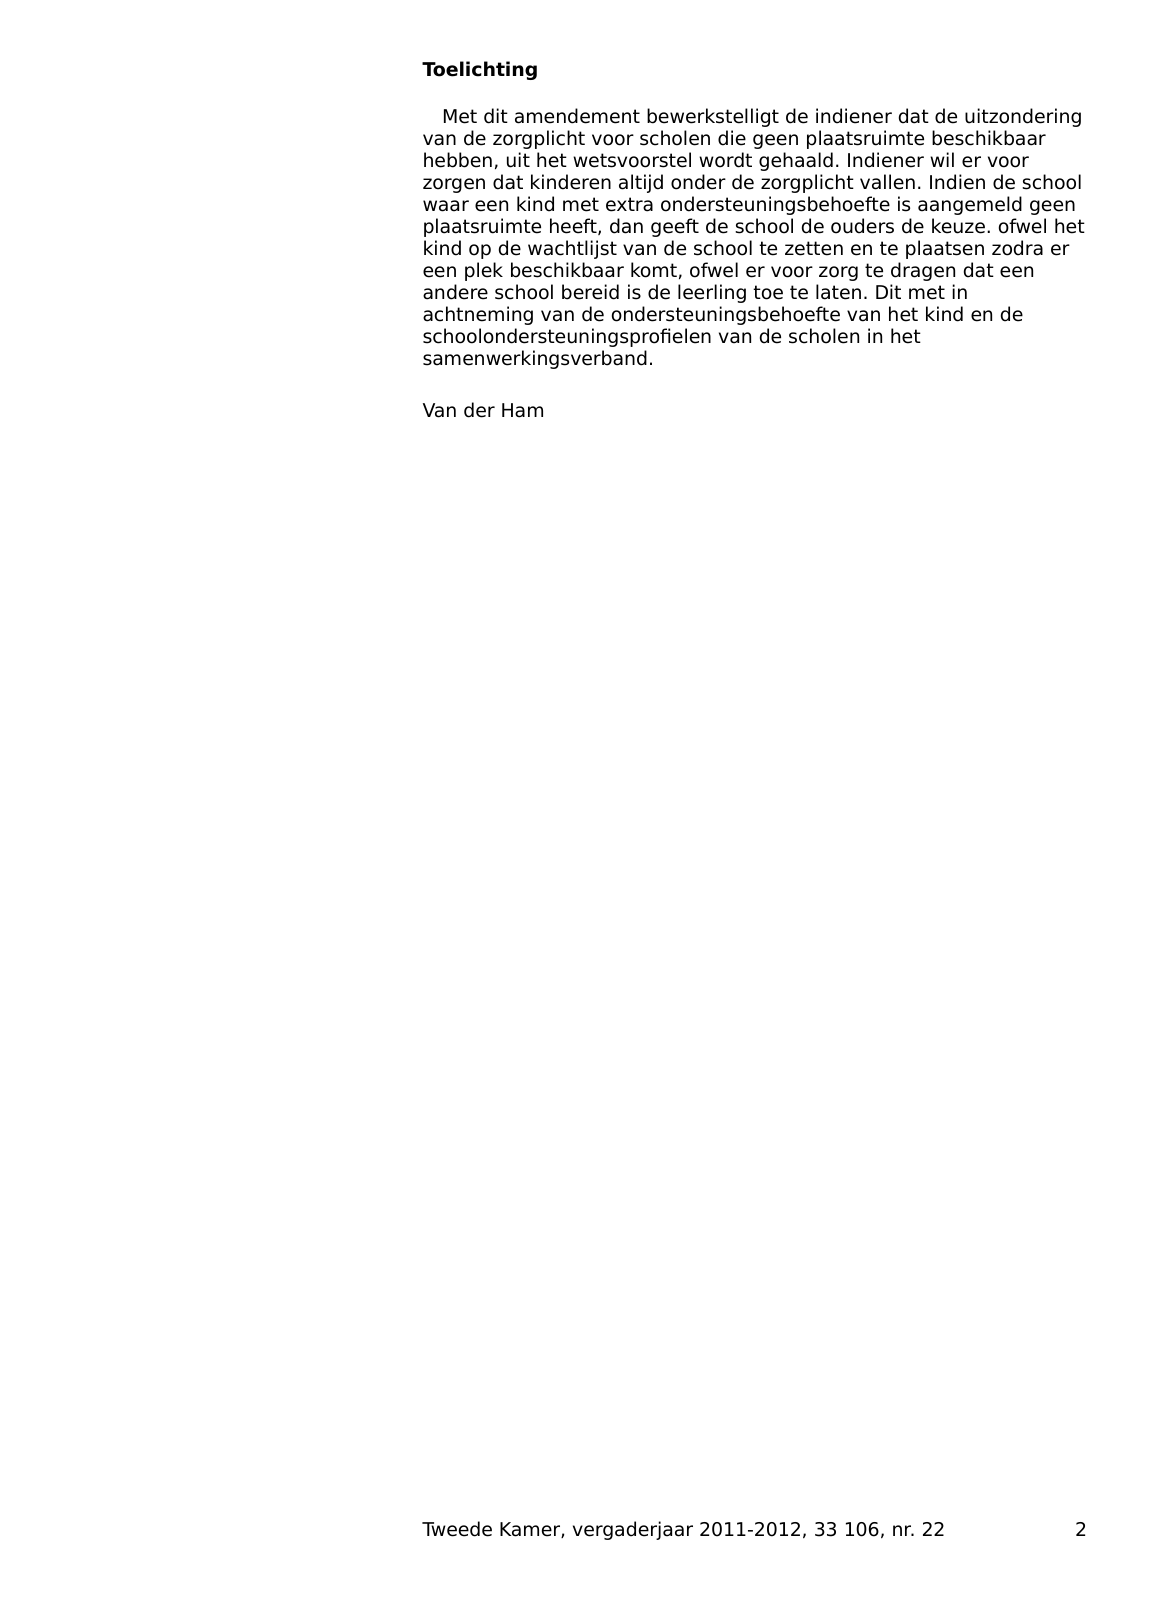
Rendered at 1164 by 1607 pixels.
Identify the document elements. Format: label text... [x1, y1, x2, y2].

text Met dit amendement bewerkstelligt de indiener dat de uitzondering van de zorgplicht voor scholen die geen plaatsruimte beschikbaar hebben, uit het wetsvoorstel wordt gehaald. Indiener wil er voor zorgen dat kinderen altijd onder de zorgplicht vallen. Indien de school waar een kind met extra ondersteuningsbehoefte is aangemeld geen plaatsruimte heeft, dan geeft de school de ouders de keuze. ofwel het kind op de wachtlijst van de school te zetten en te plaatsen zodra er een plek beschikbaar komt, ofwel er voor zorg te dragen dat een andere school bereid is de leerling toe te laten. Dit met in achtneming van de ondersteuningsbehoefte van het kind en de schoolondersteuningsprofielen van de scholen in het samenwerkingsverband. [422, 106, 1087, 370]
text Van der Ham [422, 400, 1087, 422]
subtitle Toelichting [422, 59, 1087, 81]
